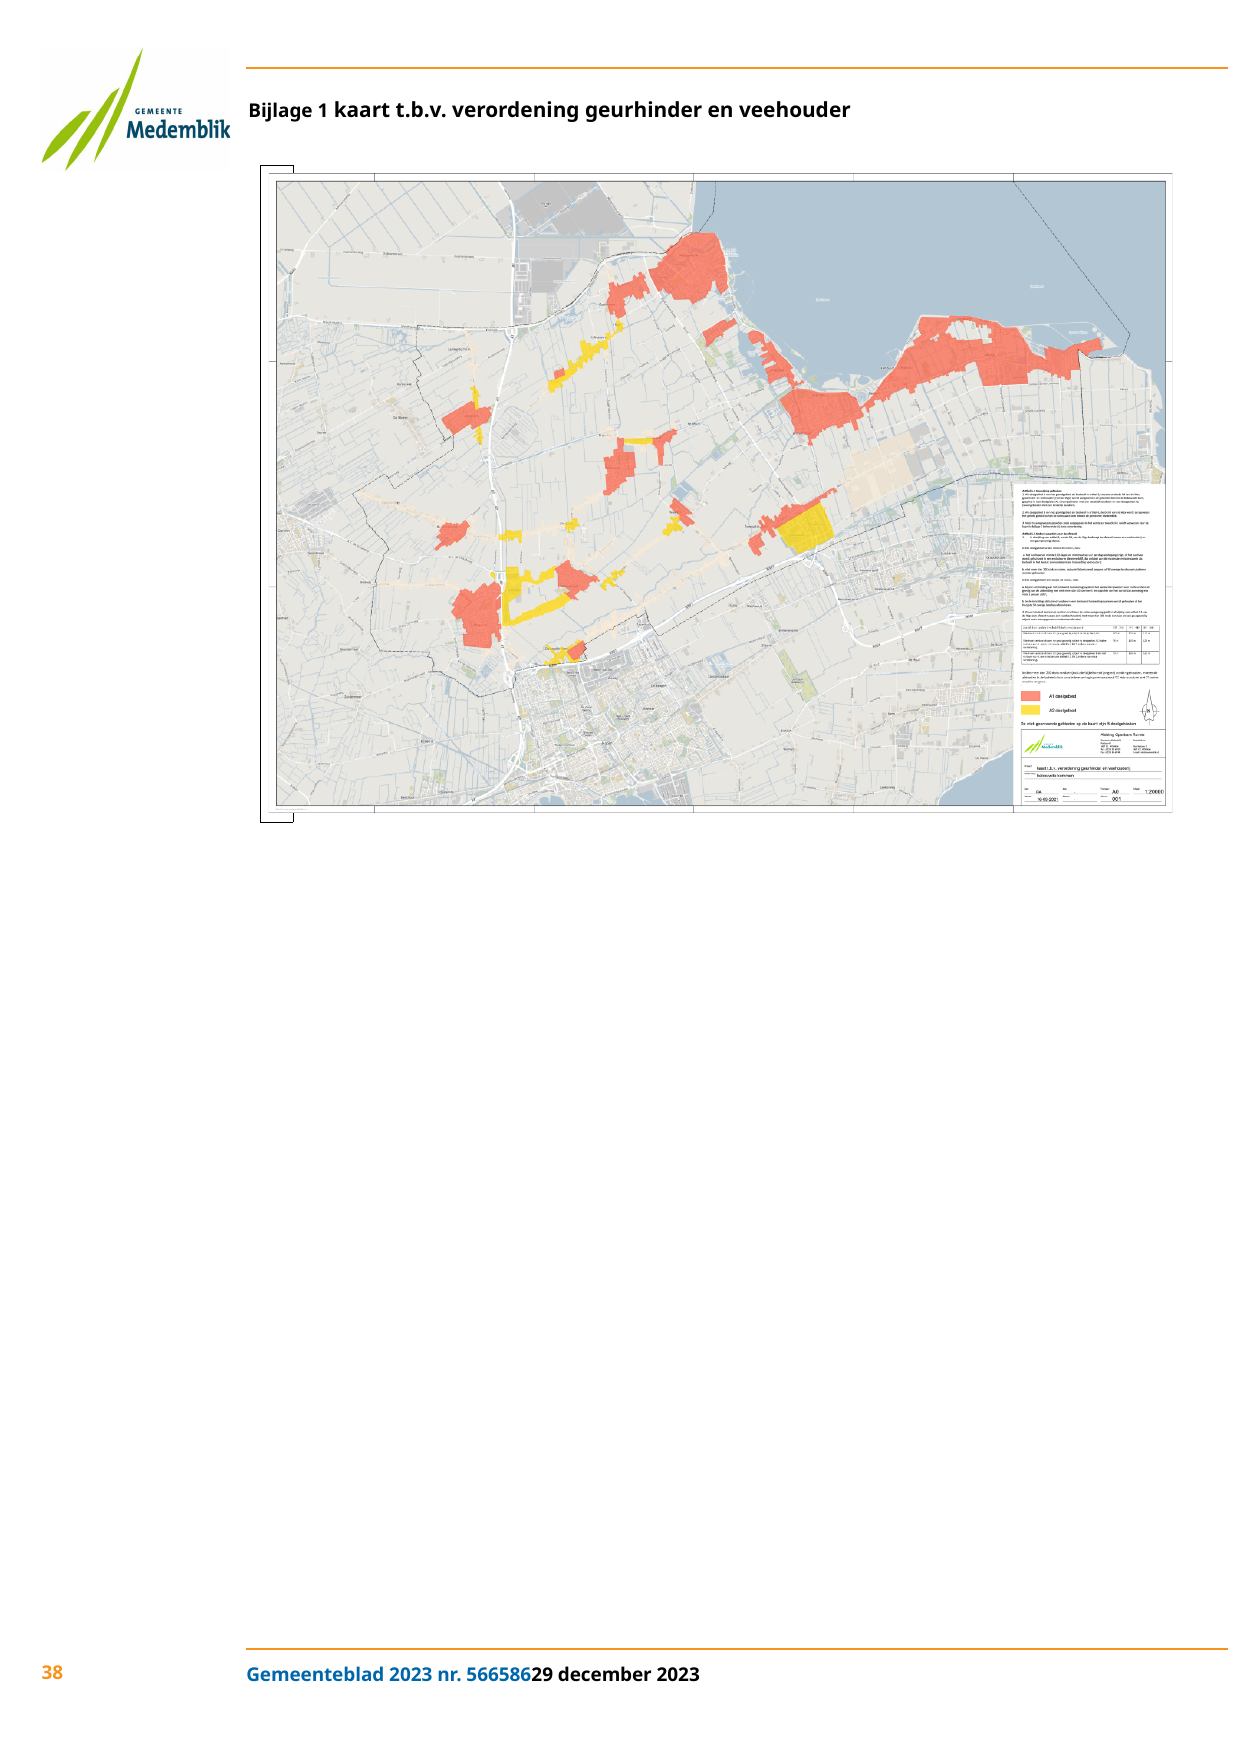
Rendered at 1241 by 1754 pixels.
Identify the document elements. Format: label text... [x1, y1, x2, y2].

text Bijlage 1 kaart t.b.v. verordening geurhinder en veehouder [248, 95, 1152, 123]
picture [268, 173, 1173, 813]
picture [41, 47, 231, 172]
